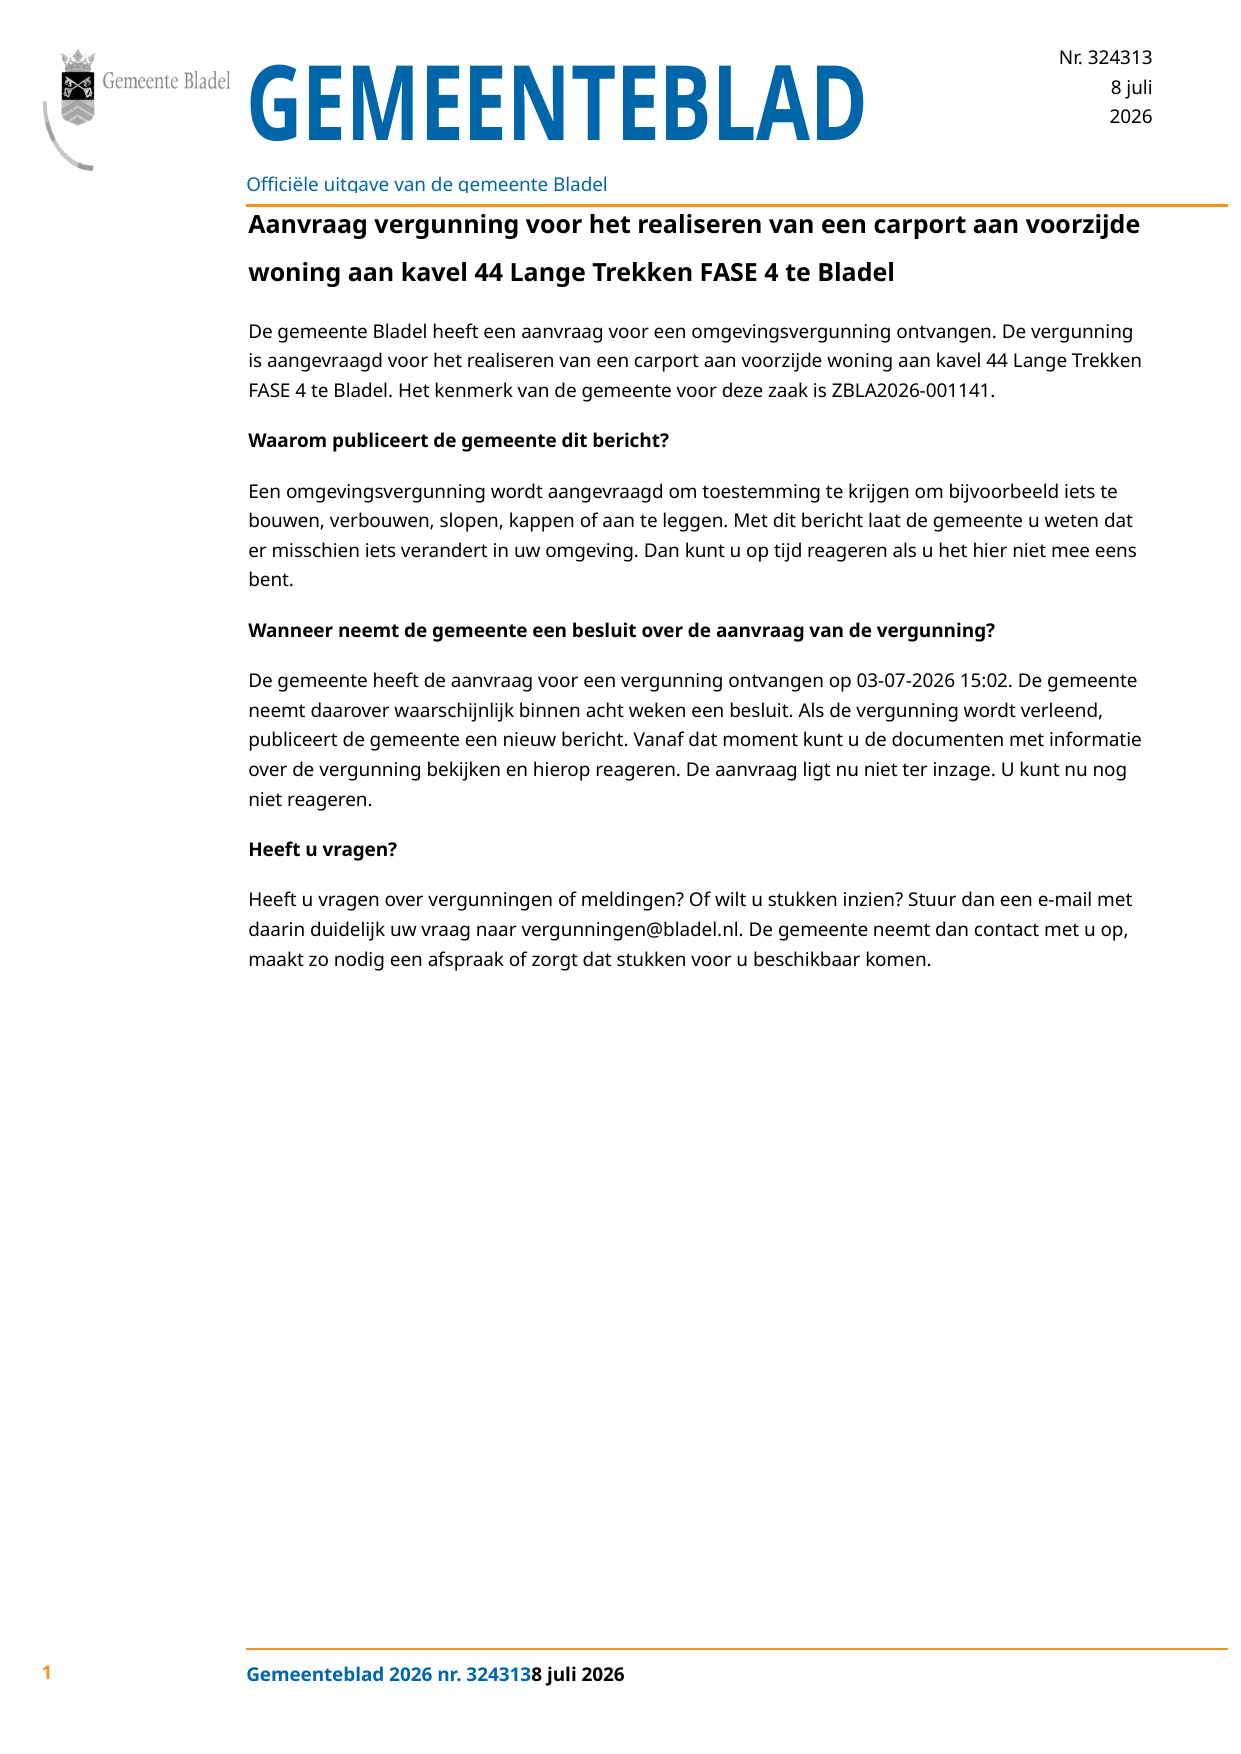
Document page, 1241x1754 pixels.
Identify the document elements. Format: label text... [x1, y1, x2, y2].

text Een omgevingsvergunning wordt aangevraagd om toestemming te krijgen om bijvoorbeeld iets te bouwen, verbouwen, slopen, kappen of aan te leggen. Met dit bericht laat de gemeente u weten dat er misschien iets verandert in uw omgeving. Dan kunt u op tijd reageren als u het hier niet mee eens bent. [248, 478, 1152, 592]
text Heeft u vragen over vergunningen of meldingen? Of wilt u stukken inzien? Stuur dan een e-mail met daarin duidelijk uw vraag naar vergunningen@bladel.nl. De gemeente neemt dan contact met u op, maakt zo nodig een afspraak of zorgt dat stukken voor u beschikbaar komen. [248, 887, 1152, 972]
text Aanvraag vergunning voor het realiseren van een carport aan voorzijde woning aan kavel 44 Lange Trekken FASE 4 te Bladel [248, 207, 1152, 288]
text Wanneer neemt de gemeente een besluit over de aanvraag van de vergunning? [248, 617, 1152, 643]
text De gemeente Bladel heeft een aanvraag voor een omgevingsvergunning ontvangen. De vergunning is aangevraagd voor het realiseren van een carport aan voorzijde woning aan kavel 44 Lange Trekken FASE 4 te Bladel. Het kenmerk van de gemeente voor deze zaak is ZBLA2026-001141. [248, 318, 1152, 403]
text De gemeente heeft de aanvraag voor een vergunning ontvangen op 03-07-2026 15:02. De gemeente neemt daarover waarschijnlijk binnen acht weken een besluit. Als de vergunning wordt verleend, publiceert de gemeente een nieuw bericht. Vanaf dat moment kunt u de documenten met informatie over de vergunning bekijken en hierop reageren. De aanvraag ligt nu niet ter inzage. U kunt nu nog niet reageren. [248, 667, 1152, 812]
text Heeft u vragen? [248, 836, 1152, 862]
text Waarom publiceert de gemeente dit bericht? [248, 427, 1152, 453]
picture [41, 47, 231, 172]
